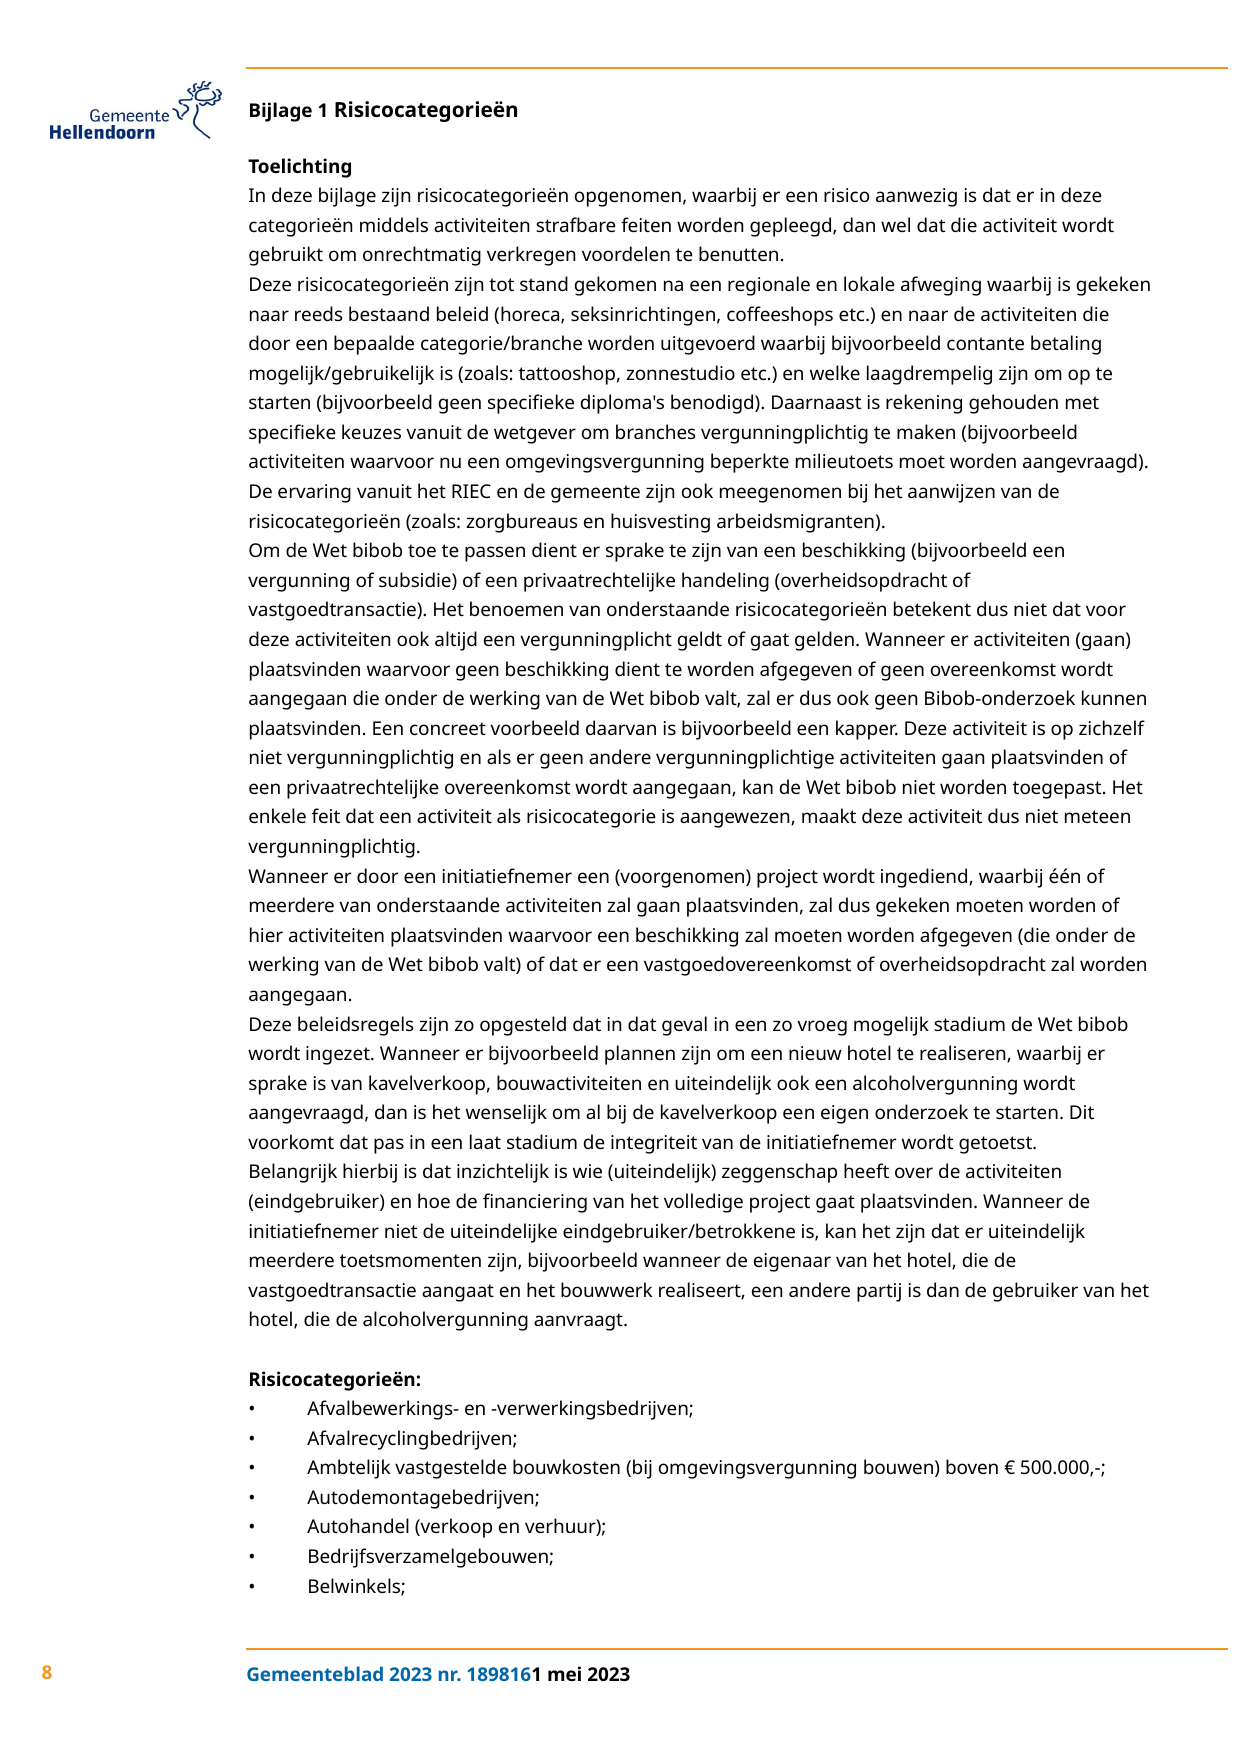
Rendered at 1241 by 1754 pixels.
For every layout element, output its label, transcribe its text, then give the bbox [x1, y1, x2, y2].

text In deze bijlage zijn risicocategorieën opgenomen, waarbij er een risico aanwezig is dat er in deze categorieën middels activiteiten strafbare feiten worden gepleegd, dan wel dat die activiteit wordt gebruikt om onrechtmatig verkregen voordelen te benutten. [248, 182, 1152, 267]
list Afvalrecyclingbedrijven; [248, 1425, 1152, 1451]
text Deze risicocategorieën zijn tot stand gekomen na een regionale en lokale afweging waarbij is gekeken naar reeds bestaand beleid (horeca, seksinrichtingen, coffeeshops etc.) en naar de activiteiten die door een bepaalde categorie/branche worden uitgevoerd waarbij bijvoorbeeld contante betaling mogelijk/gebruikelijk is (zoals: tattooshop, zonnestudio etc.) en welke laagdrempelig zijn om op te starten (bijvoorbeeld geen specifieke diploma's benodigd). Daarnaast is rekening gehouden met specifieke keuzes vanuit de wetgever om branches vergunningplichtig te maken (bijvoorbeeld activiteiten waarvoor nu een omgevingsvergunning beperkte milieutoets moet worden aangevraagd). De ervaring vanuit het RIEC en de gemeente zijn ook meegenomen bij het aanwijzen van de risicocategorieën (zoals: zorgbureaus en huisvesting arbeidsmigranten). [248, 271, 1152, 534]
text Om de Wet bibob toe te passen dient er sprake te zijn van een beschikking (bijvoorbeeld een vergunning of subsidie) of een privaatrechtelijke handeling (overheidsopdracht of vastgoedtransactie). Het benoemen van onderstaande risicocategorieën betekent dus niet dat voor deze activiteiten ook altijd een vergunningplicht geldt of gaat gelden. Wanneer er activiteiten (gaan) plaatsvinden waarvoor geen beschikking dient te worden afgegeven of geen overeenkomst wordt aangegaan die onder de werking van de Wet bibob valt, zal er dus ook geen Bibob-onderzoek kunnen plaatsvinden. Een concreet voorbeeld daarvan is bijvoorbeeld een kapper. Deze activiteit is op zichzelf niet vergunningplichtig en als er geen andere vergunningplichtige activiteiten gaan plaatsvinden of een privaatrechtelijke overeenkomst wordt aangegaan, kan de Wet bibob niet worden toegepast. Het enkele feit dat een activiteit als risicocategorie is aangewezen, maakt deze activiteit dus niet meteen vergunningplichtig. [248, 537, 1152, 859]
list Ambtelijk vastgestelde bouwkosten (bij omgevingsvergunning bouwen) boven € 500.000,-; [248, 1454, 1152, 1480]
text Toelichting [248, 153, 1152, 179]
list Belwinkels; [248, 1573, 1152, 1599]
text Deze beleidsregels zijn zo opgesteld dat in dat geval in een zo vroeg mogelijk stadium de Wet bibob wordt ingezet. Wanneer er bijvoorbeeld plannen zijn om een nieuw hotel te realiseren, waarbij er sprake is van kavelverkoop, bouwactiviteiten en uiteindelijk ook een alcoholvergunning wordt aangevraagd, dan is het wenselijk om al bij de kavelverkoop een eigen onderzoek te starten. Dit voorkomt dat pas in een laat stadium de integriteit van de initiatiefnemer wordt getoetst. [248, 1011, 1152, 1155]
text Belangrijk hierbij is dat inzichtelijk is wie (uiteindelijk) zeggenschap heeft over de activiteiten (eindgebruiker) en hoe de financiering van het volledige project gaat plaatsvinden. Wanneer de initiatiefnemer niet de uiteindelijke eindgebruiker/betrokkene is, kan het zijn dat er uiteindelijk meerdere toetsmomenten zijn, bijvoorbeeld wanneer de eigenaar van het hotel, die de vastgoedtransactie aangaat en het bouwwerk realiseert, een andere partij is dan de gebruiker van het hotel, die de alcoholvergunning aanvraagt. [248, 1159, 1152, 1332]
text Wanneer er door een initiatiefnemer een (voorgenomen) project wordt ingediend, waarbij één of meerdere van onderstaande activiteiten zal gaan plaatsvinden, zal dus gekeken moeten worden of hier activiteiten plaatsvinden waarvoor een beschikking zal moeten worden afgegeven (die onder de werking van de Wet bibob valt) of dat er een vastgoedovereenkomst of overheidsopdracht zal worden aangegaan. [248, 863, 1152, 1007]
list Afvalbewerkings- en -verwerkingsbedrijven; [248, 1395, 1152, 1421]
text Bijlage 1 Risicocategorieën [248, 95, 1152, 123]
text Risicocategorieën: [248, 1366, 1152, 1392]
list Autodemontagebedrijven; [248, 1484, 1152, 1510]
list Autohandel (verkoop en verhuur); [248, 1514, 1152, 1539]
list Bedrijfsverzamelgebouwen; [248, 1543, 1152, 1569]
picture [41, 47, 231, 172]
